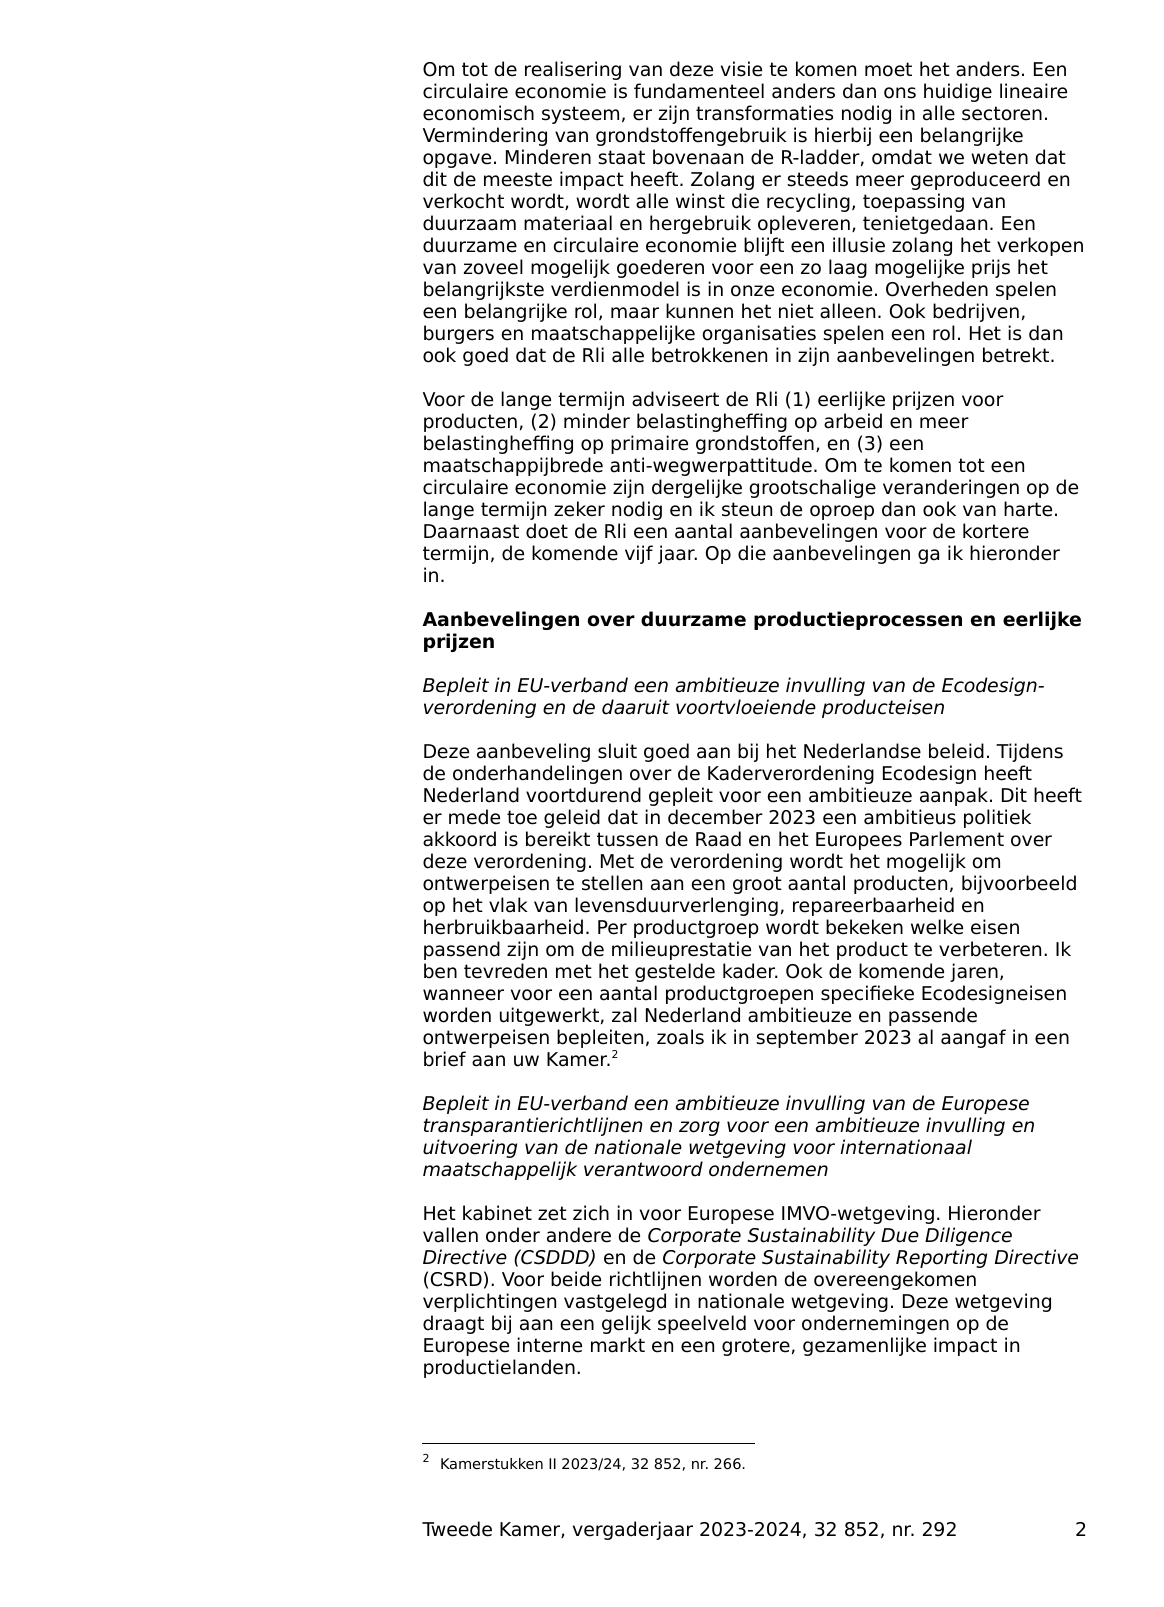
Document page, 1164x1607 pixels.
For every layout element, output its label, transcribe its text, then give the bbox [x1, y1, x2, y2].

text Voor de lange termijn adviseert de Rli (1) eerlijke prijzen voor producten, (2) minder belastingheffing op arbeid en meer belastingheffing op primaire grondstoffen, en (3) een maatschappijbrede anti-wegwerpattitude. Om te komen tot een circulaire economie zijn dergelijke grootschalige veranderingen op de lange termijn zeker nodig en ik steun de oproep dan ook van harte. Daarnaast doet de Rli een aantal aanbevelingen voor de kortere termijn, de komende vijf jaar. Op die aanbevelingen ga ik hieronder in. [422, 389, 1087, 587]
subtitle Aanbevelingen over duurzame productieprocessen en eerlijke prijzen [422, 609, 1087, 653]
text Het kabinet zet zich in voor Europese IMVO-wetgeving. Hieronder vallen onder andere de Corporate Sustainability Due Diligence Directive (CSDDD) en de Corporate Sustainability Reporting Directive (CSRD). Voor beide richtlijnen worden de overeengekomen verplichtingen vastgelegd in nationale wetgeving. Deze wetgeving draagt bij aan een gelijk speelveld voor ondernemingen op de Europese interne markt en een grotere, gezamenlijke impact in productielanden. [422, 1203, 1087, 1379]
text Om tot de realisering van deze visie te komen moet het anders. Een circulaire economie is fundamenteel anders dan ons huidige lineaire economisch systeem, er zijn transformaties nodig in alle sectoren. Vermindering van grondstoffengebruik is hierbij een belangrijke opgave. Minderen staat bovenaan de R-ladder, omdat we weten dat dit de meeste impact heeft. Zolang er steeds meer geproduceerd en verkocht wordt, wordt alle winst die recycling, toepassing van duurzaam materiaal en hergebruik opleveren, tenietgedaan. Een duurzame en circulaire economie blijft een illusie zolang het verkopen van zoveel mogelijk goederen voor een zo laag mogelijke prijs het belangrijkste verdienmodel is in onze economie. Overheden spelen een belangrijke rol, maar kunnen het niet alleen. Ook bedrijven, burgers en maatschappelijke organisaties spelen een rol. Het is dan ook goed dat de Rli alle betrokkenen in zijn aanbevelingen betrekt. [422, 59, 1087, 367]
subtitle Bepleit in EU-verband een ambitieuze invulling van de Europese transparantierichtlijnen en zorg voor een ambitieuze invulling en uitvoering van de nationale wetgeving voor internationaal maatschappelijk verantwoord ondernemen [422, 1093, 1087, 1181]
text Deze aanbeveling sluit goed aan bij het Nederlandse beleid. Tijdens de onderhandelingen over de Kaderverordening Ecodesign heeft Nederland voortdurend gepleit voor een ambitieuze aanpak. Dit heeft er mede toe geleid dat in december 2023 een ambitieus politiek akkoord is bereikt tussen de Raad en het Europees Parlement over deze verordening. Met de verordening wordt het mogelijk om ontwerpeisen te stellen aan een groot aantal producten, bijvoorbeeld op het vlak van levensduurverlenging, repareerbaarheid en herbruikbaarheid. Per productgroep wordt bekeken welke eisen passend zijn om de milieuprestatie van het product te verbeteren. Ik ben tevreden met het gestelde kader. Ook de komende jaren, wanneer voor een aantal productgroepen specifieke Ecodesigneisen worden uitgewerkt, zal Nederland ambitieuze en passende ontwerpeisen bepleiten, zoals ik in september 2023 al aangaf in een brief aan uw Kamer. [422, 741, 1087, 1071]
text Kamerstukken II 2023/24, 32 852, nr. 266. [422, 1452, 1087, 1474]
subtitle Bepleit in EU-verband een ambitieuze invulling van de Ecodesign-verordening en de daaruit voortvloeiende producteisen [422, 675, 1087, 719]
